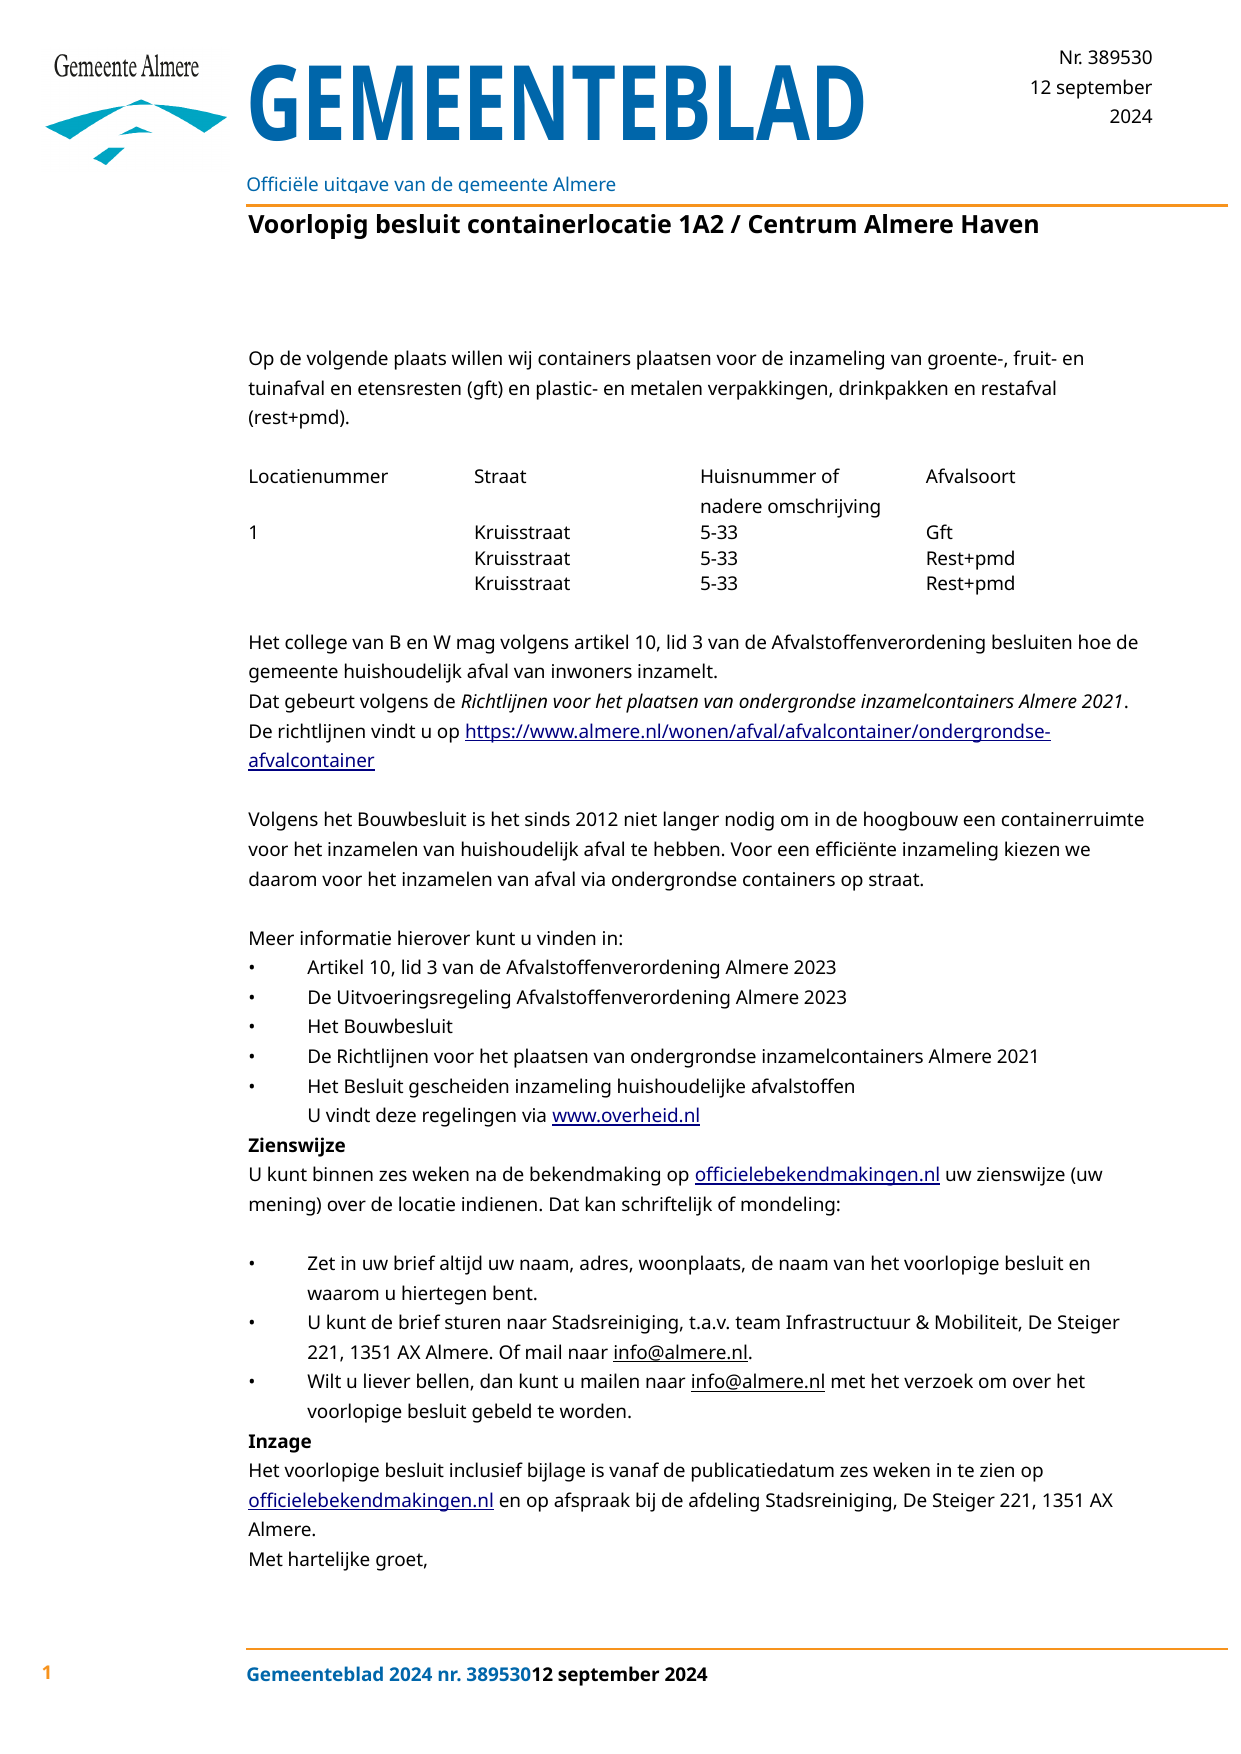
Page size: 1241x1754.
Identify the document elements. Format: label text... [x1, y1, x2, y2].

list U vindt deze regelingen via www.overheid.nl [248, 1102, 1152, 1128]
list U kunt de brief sturen naar Stadsreiniging, t.a.v. team Infrastructuur & Mobiliteit, De Steiger 221, 1351 AX Almere. Of mail naar info@almere.nl. [248, 1309, 1152, 1365]
text Voorlopig besluit containerlocatie 1A2 / Centrum Almere Haven [248, 207, 1152, 241]
text Het voorlopige besluit inclusief bijlage is vanaf de publicatiedatum zes weken in te zien op officielebekendmakingen.nl en op afspraak bij de afdeling Stadsreiniging, De Steiger 221, 1351 AX Almere. [248, 1457, 1152, 1542]
table_header Straat [474, 464, 700, 519]
table_cell Kruisstraat [474, 519, 700, 545]
list Zet in uw brief altijd uw naam, adres, woonplaats, de naam van het voorlopige besluit en waarom u hiertegen bent. [248, 1250, 1152, 1306]
text Met hartelijke groet, [248, 1546, 1152, 1572]
table_cell Kruisstraat [474, 571, 700, 596]
list Het Bouwbesluit [248, 1014, 1152, 1039]
table_cell 1 [248, 519, 474, 545]
text Meer informatie hierover kunt u vinden in: [248, 925, 1152, 951]
text Dat gebeurt volgens de Richtlijnen voor het plaatsen van ondergrondse inzamelcontainers Almere 2021. De richtlijnen vindt u op https://www.almere.nl/wonen/afval/afvalcontainer/ondergrondse-afvalcontainer [248, 688, 1152, 773]
list Wilt u liever bellen, dan kunt u mailen naar info@almere.nl met het verzoek om over het voorlopige besluit gebeld te worden. [248, 1369, 1152, 1424]
list Artikel 10, lid 3 van de Afvalstoffenverordening Almere 2023 [248, 954, 1152, 980]
table_header Locatienummer [248, 464, 474, 519]
text Inzage [248, 1428, 1152, 1453]
list De Uitvoeringsregeling Afvalstoffenverordening Almere 2023 [248, 984, 1152, 1010]
table_cell Kruisstraat [474, 545, 700, 571]
table_cell 5-33 [700, 519, 926, 545]
text Zienswijze [248, 1132, 1152, 1158]
text Volgens het Bouwbesluit is het sinds 2012 niet langer nodig om in de hoogbouw een containerruimte voor het inzamelen van huishoudelijk afval te hebben. Voor een efficiënte inzameling kiezen we daarom voor het inzamelen van afval via ondergrondse containers op straat. [248, 807, 1152, 891]
table_cell Rest+pmd [926, 571, 1152, 596]
text Het college van B en W mag volgens artikel 10, lid 3 van de Afvalstoffenverordening besluiten hoe de gemeente huishoudelijk afval van inwoners inzamelt. [248, 629, 1152, 684]
picture [41, 47, 231, 172]
list De Richtlijnen voor het plaatsen van ondergrondse inzamelcontainers Almere 2021 [248, 1043, 1152, 1069]
table_cell Rest+pmd [926, 545, 1152, 571]
table_cell 5-33 [700, 545, 926, 571]
table_cell [248, 545, 474, 571]
table_cell [248, 571, 474, 596]
table_cell Gft [926, 519, 1152, 545]
table_header Afvalsoort [926, 464, 1152, 519]
text Op de volgende plaats willen wij containers plaatsen voor de inzameling van groente-, fruit- en tuinafval en etensresten (gft) en plastic- en metalen verpakkingen, drinkpakken en restafval (rest+pmd). [248, 345, 1152, 430]
table_header Huisnummer of nadere omschrijving [700, 464, 926, 519]
list Het Besluit gescheiden inzameling huishoudelijke afvalstoffen [248, 1073, 1152, 1098]
text U kunt binnen zes weken na de bekendmaking op officielebekendmakingen.nl uw zienswijze (uw mening) over de locatie indienen. Dat kan schriftelijk of mondeling: [248, 1162, 1152, 1217]
table_cell 5-33 [700, 571, 926, 596]
